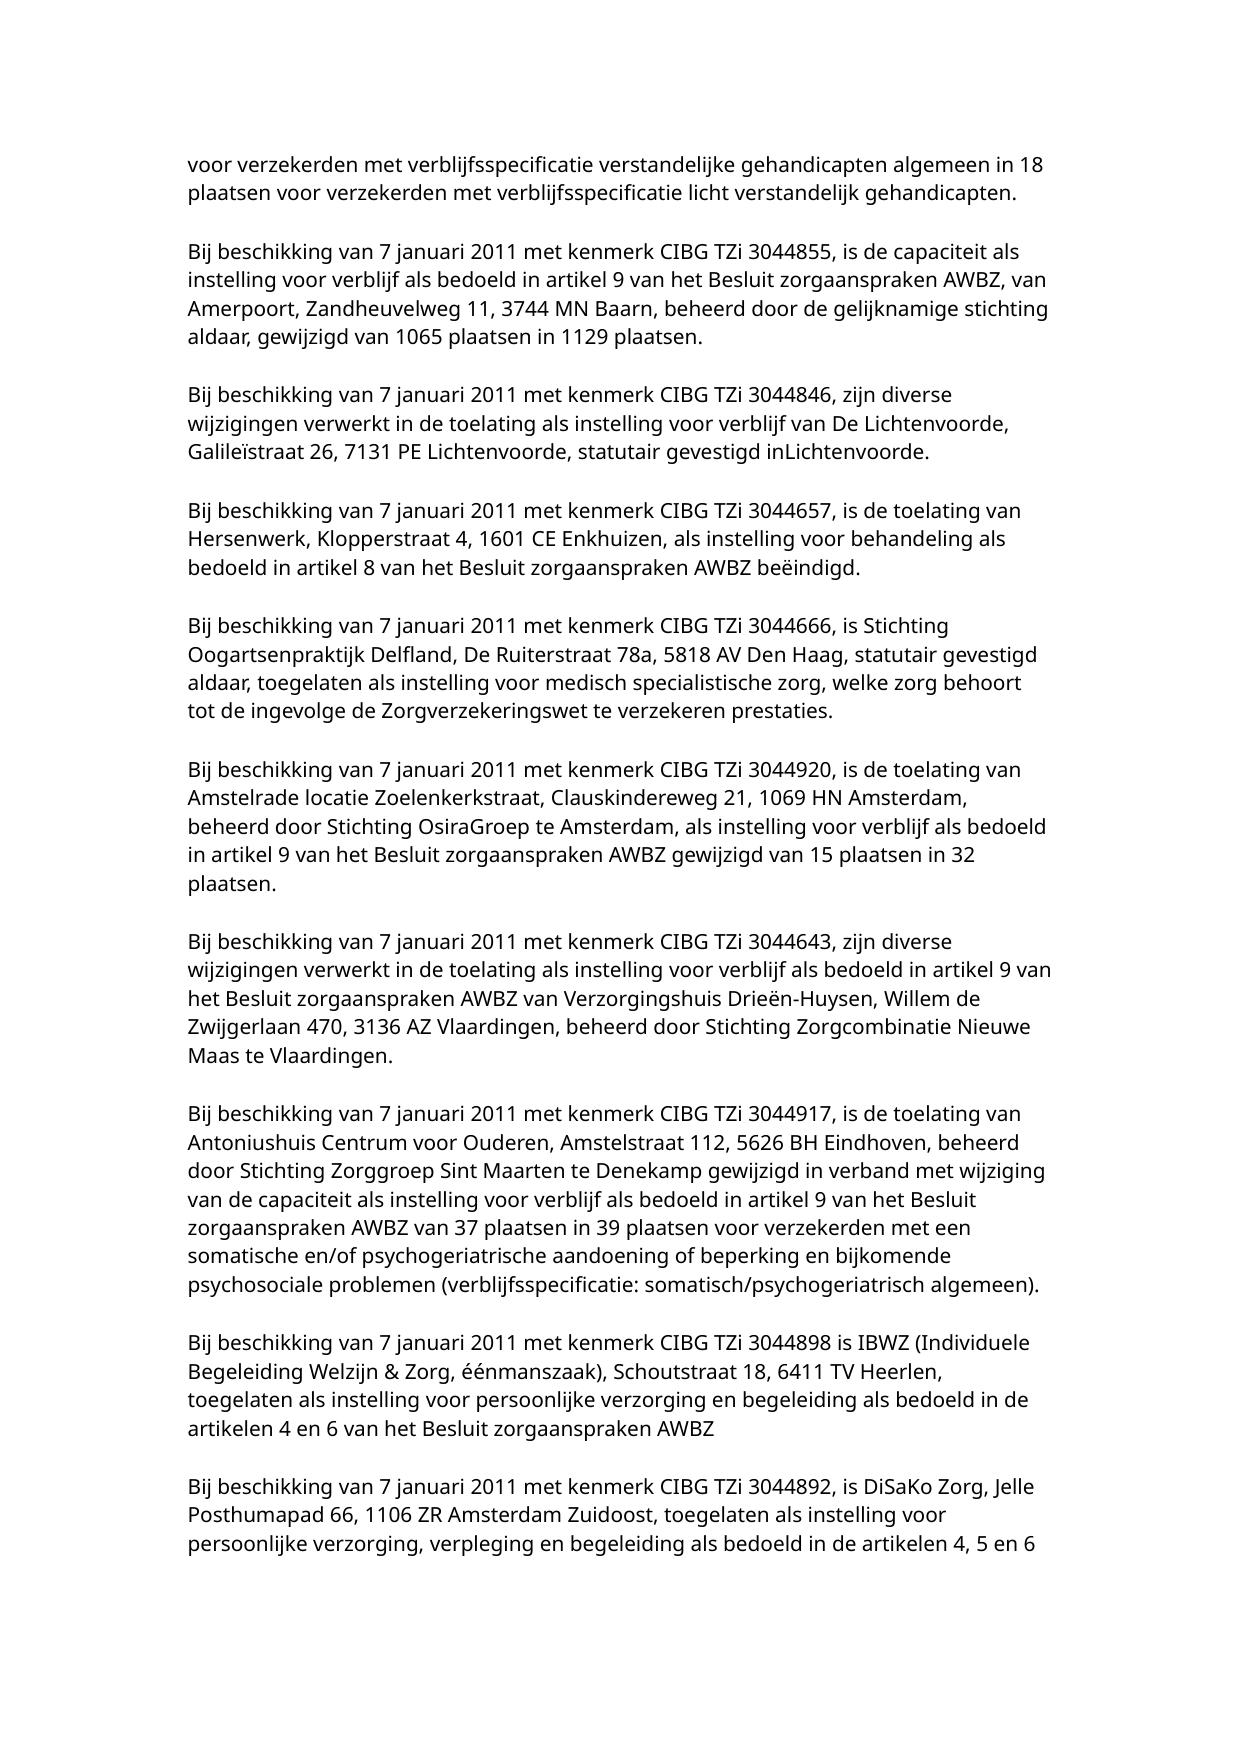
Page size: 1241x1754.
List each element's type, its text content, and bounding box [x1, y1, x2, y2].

text voor verzekerden met verblijfsspecificatie verstandelijke gehandicapten algemeen in 18 plaatsen voor verzekerden met verblijfsspecificatie licht verstandelijk gehandicapten. [187, 150, 1053, 207]
text Bij beschikking van 7 januari 2011 met kenmerk CIBG TZi 3044920, is de toelating van Amstelrade locatie Zoelenkerkstraat, Clauskindereweg 21, 1069 HN Amsterdam, beheerd door Stichting OsiraGroep te Amsterdam, als instelling voor verblijf als bedoeld in artikel 9 van het Besluit zorgaanspraken AWBZ gewijzigd van 15 plaatsen in 32 plaatsen. [187, 755, 1053, 897]
text Bij beschikking van 7 januari 2011 met kenmerk CIBG TZi 3044892, is DiSaKo Zorg, Jelle Posthumapad 66, 1106 ZR Amsterdam Zuidoost, toegelaten als instelling voor persoonlijke verzorging, verpleging en begeleiding als bedoeld in de artikelen 4, 5 en 6 [187, 1472, 1053, 1557]
text Bij beschikking van 7 januari 2011 met kenmerk CIBG TZi 3044666, is Stichting Oogartsenpraktijk Delfland, De Ruiterstraat 78a, 5818 AV Den Haag, statutair gevestigd aldaar, toegelaten als instelling voor medisch specialistische zorg, welke zorg behoort tot de ingevolge de Zorgverzekeringswet te verzekeren prestaties. [187, 611, 1053, 725]
text Bij beschikking van 7 januari 2011 met kenmerk CIBG TZi 3044898 is IBWZ (Individuele Begeleiding Welzijn & Zorg, éénmanszaak), Schoutstraat 18, 6411 TV Heerlen, toegelaten als instelling voor persoonlijke verzorging en begeleiding als bedoeld in de artikelen 4 en 6 van het Besluit zorgaanspraken AWBZ [187, 1328, 1053, 1442]
text Bij beschikking van 7 januari 2011 met kenmerk CIBG TZi 3044657, is de toelating van Hersenwerk, Klopperstraat 4, 1601 CE Enkhuizen, als instelling voor behandeling als bedoeld in artikel 8 van het Besluit zorgaanspraken AWBZ beëindigd. [187, 496, 1053, 581]
text Bij beschikking van 7 januari 2011 met kenmerk CIBG TZi 3044917, is de toelating van Antoniushuis Centrum voor Ouderen, Amstelstraat 112, 5626 BH Eindhoven, beheerd door Stichting Zorggroep Sint Maarten te Denekamp gewijzigd in verband met wijziging van de capaciteit als instelling voor verblijf als bedoeld in artikel 9 van het Besluit zorgaanspraken AWBZ van 37 plaatsen in 39 plaatsen voor verzekerden met een somatische en/of psychogeriatrische aandoening of beperking en bijkomende psychosociale problemen (verblijfsspecificatie: somatisch/psychogeriatrisch algemeen). [187, 1099, 1053, 1298]
text Bij beschikking van 7 januari 2011 met kenmerk CIBG TZi 3044643, zijn diverse wijzigingen verwerkt in de toelating als instelling voor verblijf als bedoeld in artikel 9 van het Besluit zorgaanspraken AWBZ van Verzorgingshuis Drieën-Huysen, Willem de Zwijgerlaan 470, 3136 AZ Vlaardingen, beheerd door Stichting Zorgcombinatie Nieuwe Maas te Vlaardingen. [187, 927, 1053, 1069]
text Bij beschikking van 7 januari 2011 met kenmerk CIBG TZi 3044855, is de capaciteit als instelling voor verblijf als bedoeld in artikel 9 van het Besluit zorgaanspraken AWBZ, van Amerpoort, Zandheuvelweg 11, 3744 MN Baarn, beheerd door de gelijknamige stichting aldaar, gewijzigd van 1065 plaatsen in 1129 plaatsen. [187, 237, 1053, 351]
text Bij beschikking van 7 januari 2011 met kenmerk CIBG TZi 3044846, zijn diverse wijzigingen verwerkt in de toelating als instelling voor verblijf van De Lichtenvoorde, Galileïstraat 26, 7131 PE Lichtenvoorde, statutair gevestigd inLichtenvoorde. [187, 381, 1053, 466]
